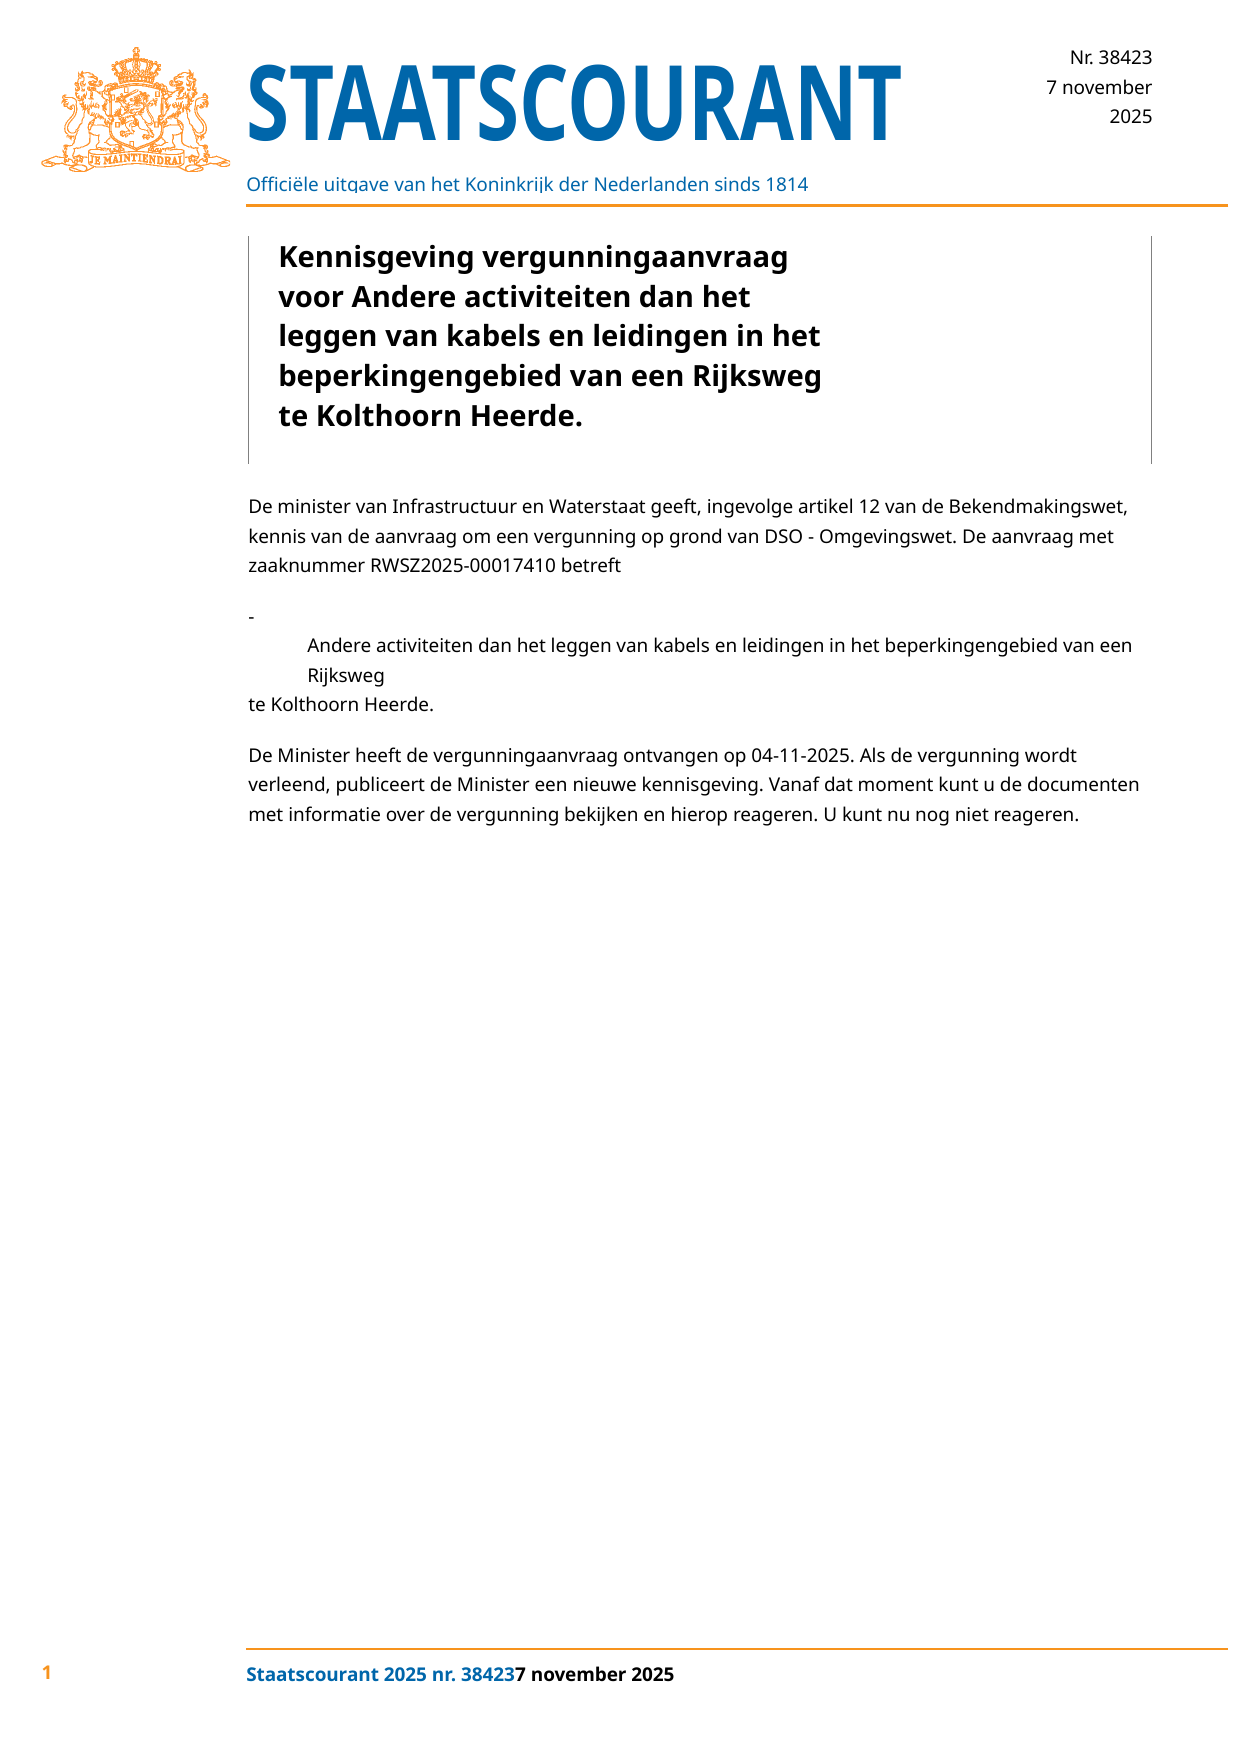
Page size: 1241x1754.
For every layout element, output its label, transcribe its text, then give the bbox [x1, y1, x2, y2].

table_header Kennisgeving vergunningaanvraag voor Andere activiteiten dan het leggen van kabels en leidingen in het beperkingengebied van een Rijksweg te Kolthoorn Heerde. [249, 236, 850, 464]
picture [41, 47, 231, 172]
text De Minister heeft de vergunningaanvraag ontvangen op 04-11-2025. Als de vergunning wordt verleend, publiceert de Minister een nieuwe kennisgeving. Vanaf dat moment kunt u de documenten met informatie over de vergunning bekijken en hierop reageren. U kunt nu nog niet reageren. [248, 742, 1152, 827]
list Andere activiteiten dan het leggen van kabels en leidingen in het beperkingengebied van een Rijksweg [248, 632, 1152, 688]
text te Kolthoorn Heerde. [248, 692, 1152, 717]
picture [912, 236, 1090, 414]
table_header [850, 236, 912, 413]
text De minister van Infrastructuur en Waterstaat geeft, ingevolge artikel 12 van de Bekendmakingswet, kennis van de aanvraag om een vergunning op grond van DSO - Omgevingswet. De aanvraag met zaaknummer RWSZ2025-00017410 betreft [248, 493, 1152, 578]
table_header [1090, 236, 1151, 413]
table_header [850, 414, 1151, 464]
